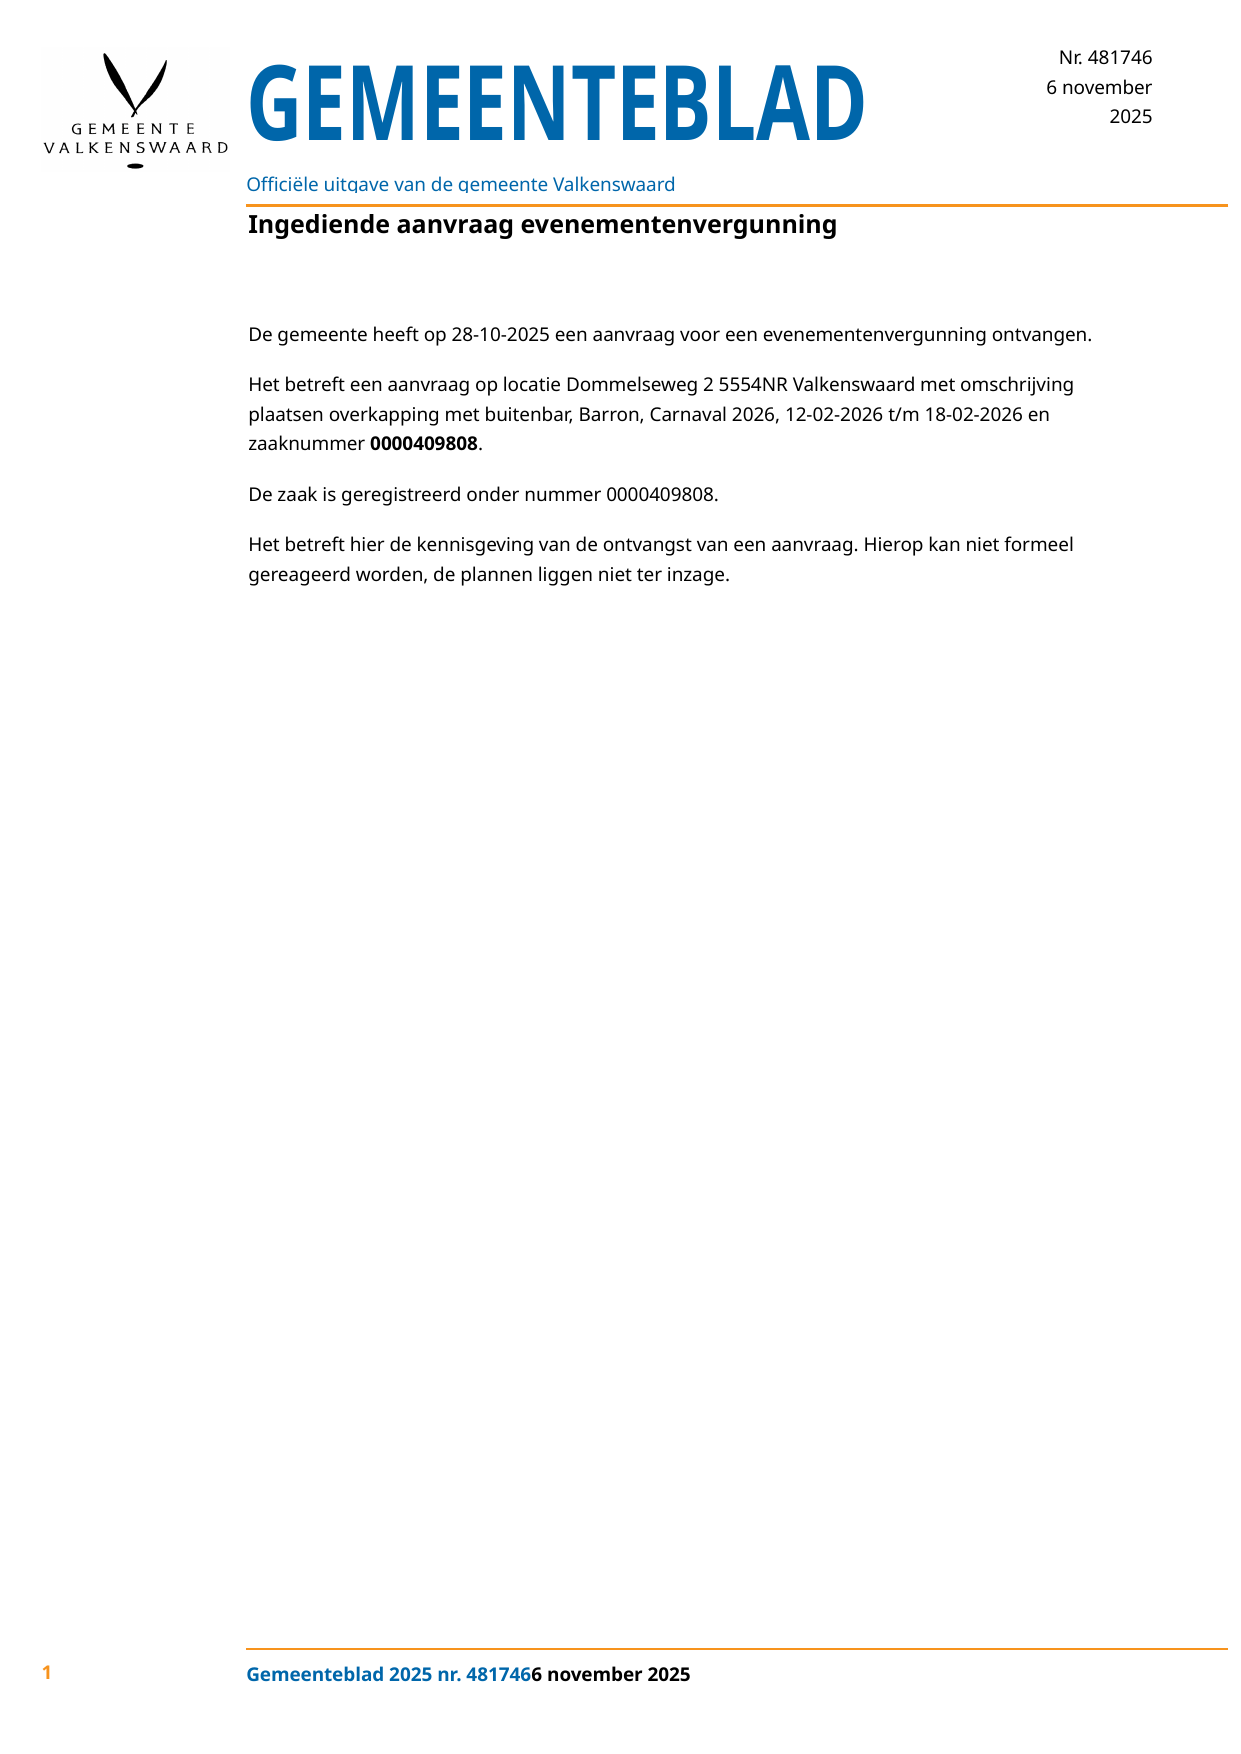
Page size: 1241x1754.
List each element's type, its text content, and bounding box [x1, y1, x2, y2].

text Ingediende aanvraag evenementenvergunning [248, 207, 1152, 241]
text De zaak is geregistreerd onder nummer 0000409808. [248, 481, 1152, 506]
text De gemeente heeft op 28-10-2025 een aanvraag voor een evenementenvergunning ontvangen. [248, 321, 1152, 346]
picture [41, 47, 231, 172]
text Het betreft hier de kennisgeving van de ontvangst van een aanvraag. Hierop kan niet formeel gereageerd worden, de plannen liggen niet ter inzage. [248, 531, 1152, 586]
text Het betreft een aanvraag op locatie Dommelseweg 2 5554NR Valkenswaard met omschrijving plaatsen overkapping met buitenbar, Barron, Carnaval 2026, 12-02-2026 t/m 18-02-2026 en zaaknummer 0000409808. [248, 371, 1152, 456]
